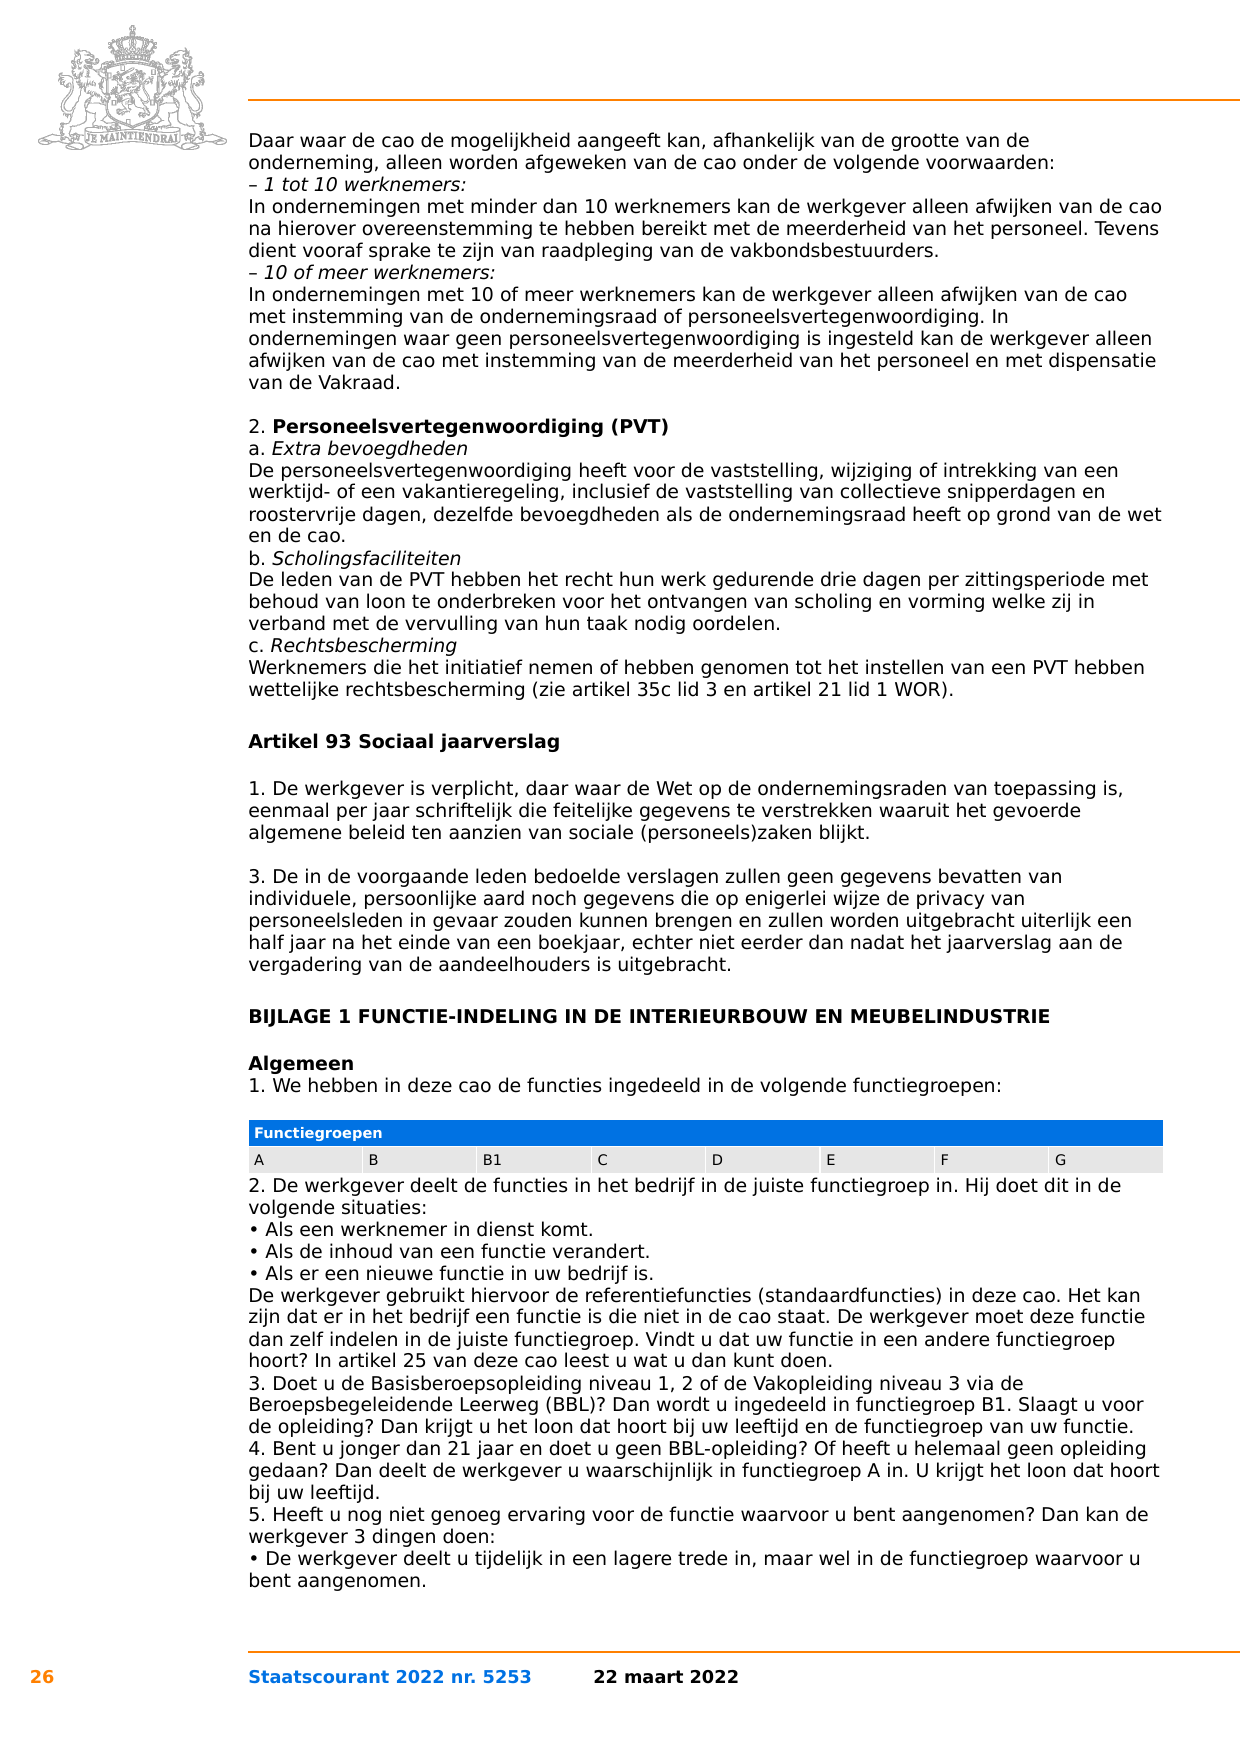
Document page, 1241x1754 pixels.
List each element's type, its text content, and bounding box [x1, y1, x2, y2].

text c. Rechtsbescherming [248, 635, 1163, 657]
text 3. Doet u de Basisberoepsopleiding niveau 1, 2 of de Vakopleiding niveau 3 via de Beroepsbegeleidende Leerweg (BBL)? Dan wordt u ingedeeld in functiegroep B1. Slaagt u voor de opleiding? Dan krijgt u het loon dat hoort bij uw leeftijd en de functiegroep van uw functie. [248, 1372, 1163, 1438]
text In ondernemingen met 10 of meer werknemers kan de werkgever alleen afwijken van de cao met instemming van de ondernemingsraad of personeelsvertegenwoordiging. In ondernemingen waar geen personeelsvertegenwoordiging is ingesteld kan de werkgever alleen afwijken van de cao met instemming van de meerderheid van het personeel en met dispensatie van de Vakraad. [248, 284, 1163, 394]
text Werknemers die het initiatief nemen of hebben genomen tot het instellen van een PVT hebben wettelijke rechtsbescherming (zie artikel 35c lid 3 en artikel 21 lid 1 WOR). [248, 657, 1163, 701]
text • Als een werknemer in dienst komt. [248, 1218, 1163, 1241]
text 4. Bent u jonger dan 21 jaar en doet u geen BBL-opleiding? Of heeft u helemaal geen opleiding gedaan? Dan deelt de werkgever u waarschijnlijk in functiegroep A in. U krijgt het loon dat hoort bij uw leeftijd. [248, 1438, 1163, 1504]
text • De werkgever deelt u tijdelijk in een lagere trede in, maar wel in de functiegroep waarvoor u bent aangenomen. [248, 1548, 1163, 1592]
text De werkgever gebruikt hiervoor de referentiefuncties (standaardfuncties) in deze cao. Het kan zijn dat er in het bedrijf een functie is die niet in de cao staat. De werkgever moet deze functie dan zelf indelen in de juiste functiegroep. Vindt u dat uw functie in een andere functiegroep hoort? In artikel 25 van deze cao leest u wat u dan kunt doen. [248, 1284, 1163, 1372]
table_cell E [821, 1147, 934, 1173]
text • Als de inhoud van een functie verandert. [248, 1241, 1163, 1262]
table_cell C [592, 1147, 705, 1173]
subtitle Artikel 93 Sociaal jaarverslag [248, 731, 1163, 753]
text 2. De werkgever deelt de functies in het bedrijf in de juiste functiegroep in. Hij doet dit in de volgende situaties: [248, 1175, 1163, 1218]
text De personeelsvertegenwoordiging heeft voor de vaststelling, wijziging of intrekking van een werktijd- of een vakantieregeling, inclusief de vaststelling van collectieve snipperdagen en roostervrije dagen, dezelfde bevoegdheden als de ondernemingsraad heeft op grond van de wet en de cao. [248, 459, 1163, 547]
table_cell B1 [477, 1147, 591, 1173]
text a. Extra bevoegdheden [248, 437, 1163, 459]
text – 1 tot 10 werknemers: [248, 174, 1163, 196]
table_cell A [249, 1147, 362, 1173]
text b. Scholingsfaciliteiten [248, 547, 1163, 569]
text 3. De in de voorgaande leden bedoelde verslagen zullen geen gegevens bevatten van individuele, persoonlijke aard noch gegevens die op enigerlei wijze de privacy van personeelsleden in gevaar zouden kunnen brengen en zullen worden uitgebracht uiterlijk een half jaar na het einde van een boekjaar, echter niet eerder dan nadat het jaarverslag aan de vergadering van de aandeelhouders is uitgebracht. [248, 866, 1163, 976]
table_cell D [706, 1147, 819, 1173]
table_cell F [935, 1147, 1048, 1173]
text Daar waar de cao de mogelijkheid aangeeft kan, afhankelijk van de grootte van de onderneming, alleen worden afgeweken van de cao onder de volgende voorwaarden: [248, 130, 1163, 174]
text 5. Heeft u nog niet genoeg ervaring voor de functie waarvoor u bent aangenomen? Dan kan de werkgever 3 dingen doen: [248, 1504, 1163, 1548]
table_cell G [1049, 1147, 1163, 1173]
table_cell B [363, 1147, 476, 1173]
text 2. Personeelsvertegenwoordiging (PVT) [248, 416, 1163, 437]
text De leden van de PVT hebben het recht hun werk gedurende drie dagen per zittingsperiode met behoud van loon te onderbreken voor het ontvangen van scholing en vorming welke zij in verband met de vervulling van hun taak nodig oordelen. [248, 569, 1163, 635]
text 1. We hebben in deze cao de functies ingedeeld in de volgende functiegroepen: [248, 1075, 1163, 1097]
text • Als er een nieuwe functie in uw bedrijf is. [248, 1262, 1163, 1284]
subtitle BIJLAGE 1 FUNCTIE-INDELING IN DE INTERIEURBOUW EN MEUBELINDUSTRIE [248, 1006, 1163, 1028]
table_header Functiegroepen [249, 1120, 1163, 1146]
picture [38, 25, 227, 150]
text – 10 of meer werknemers: [248, 262, 1163, 284]
text In ondernemingen met minder dan 10 werknemers kan de werkgever alleen afwijken van de cao na hierover overeenstemming te hebben bereikt met de meerderheid van het personeel. Tevens dient vooraf sprake te zijn van raadpleging van de vakbondsbestuurders. [248, 196, 1163, 262]
text 1. De werkgever is verplicht, daar waar de Wet op de ondernemingsraden van toepassing is, eenmaal per jaar schriftelijk die feitelijke gegevens te verstrekken waaruit het gevoerde algemene beleid ten aanzien van sociale (personeels)zaken blijkt. [248, 778, 1163, 844]
subtitle Algemeen [248, 1053, 1163, 1075]
